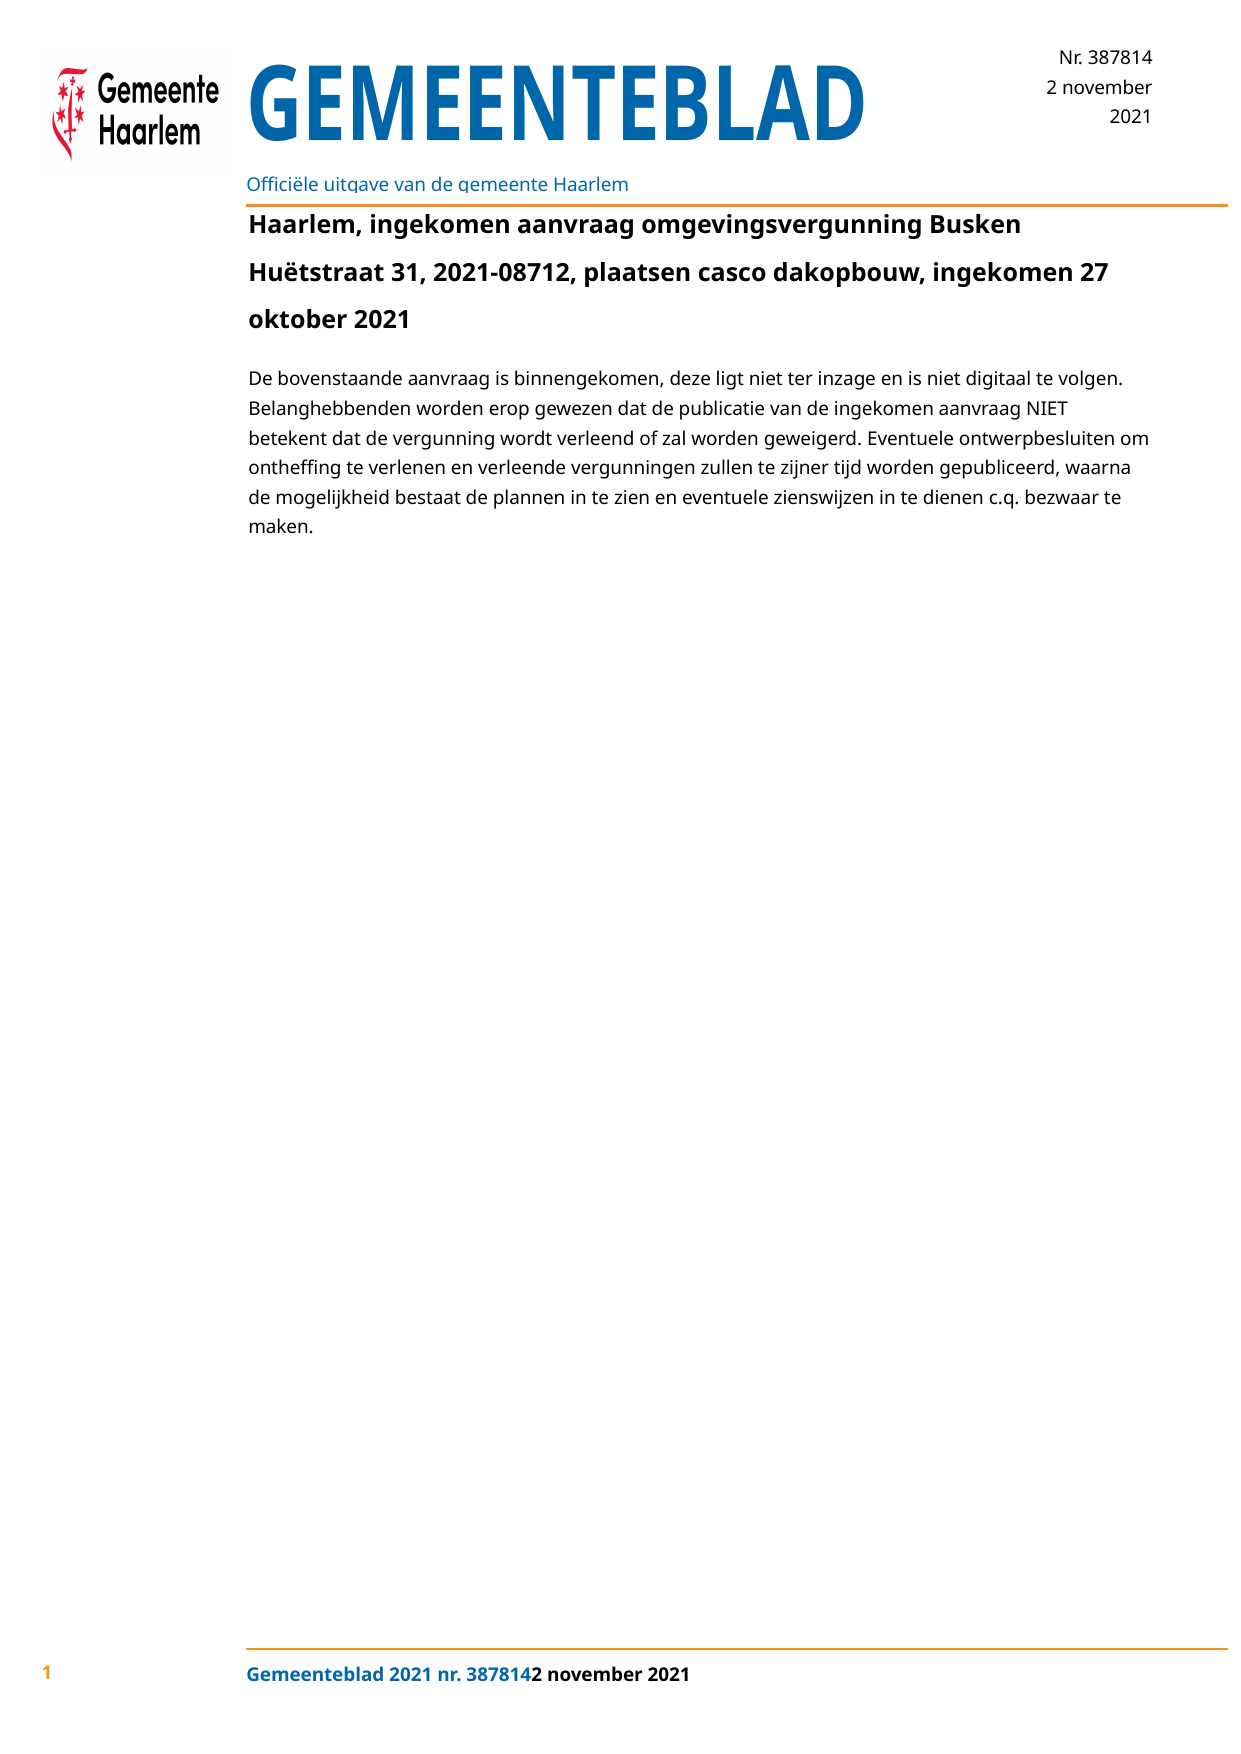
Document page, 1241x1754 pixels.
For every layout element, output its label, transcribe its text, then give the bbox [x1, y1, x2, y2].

text De bovenstaande aanvraag is binnengekomen, deze ligt niet ter inzage en is niet digitaal te volgen. Belanghebbenden worden erop gewezen dat de publicatie van de ingekomen aanvraag NIET betekent dat de vergunning wordt verleend of zal worden geweigerd. Eventuele ontwerpbesluiten om ontheffing te verlenen en verleende vergunningen zullen te zijner tijd worden gepubliceerd, waarna de mogelijkheid bestaat de plannen in te zien en eventuele zienswijzen in te dienen c.q. bezwaar te maken. [248, 366, 1152, 539]
picture [41, 47, 231, 172]
text Haarlem, ingekomen aanvraag omgevingsvergunning Busken Huëtstraat 31, 2021-08712, plaatsen casco dakopbouw, ingekomen 27 oktober 2021 [248, 207, 1152, 336]
